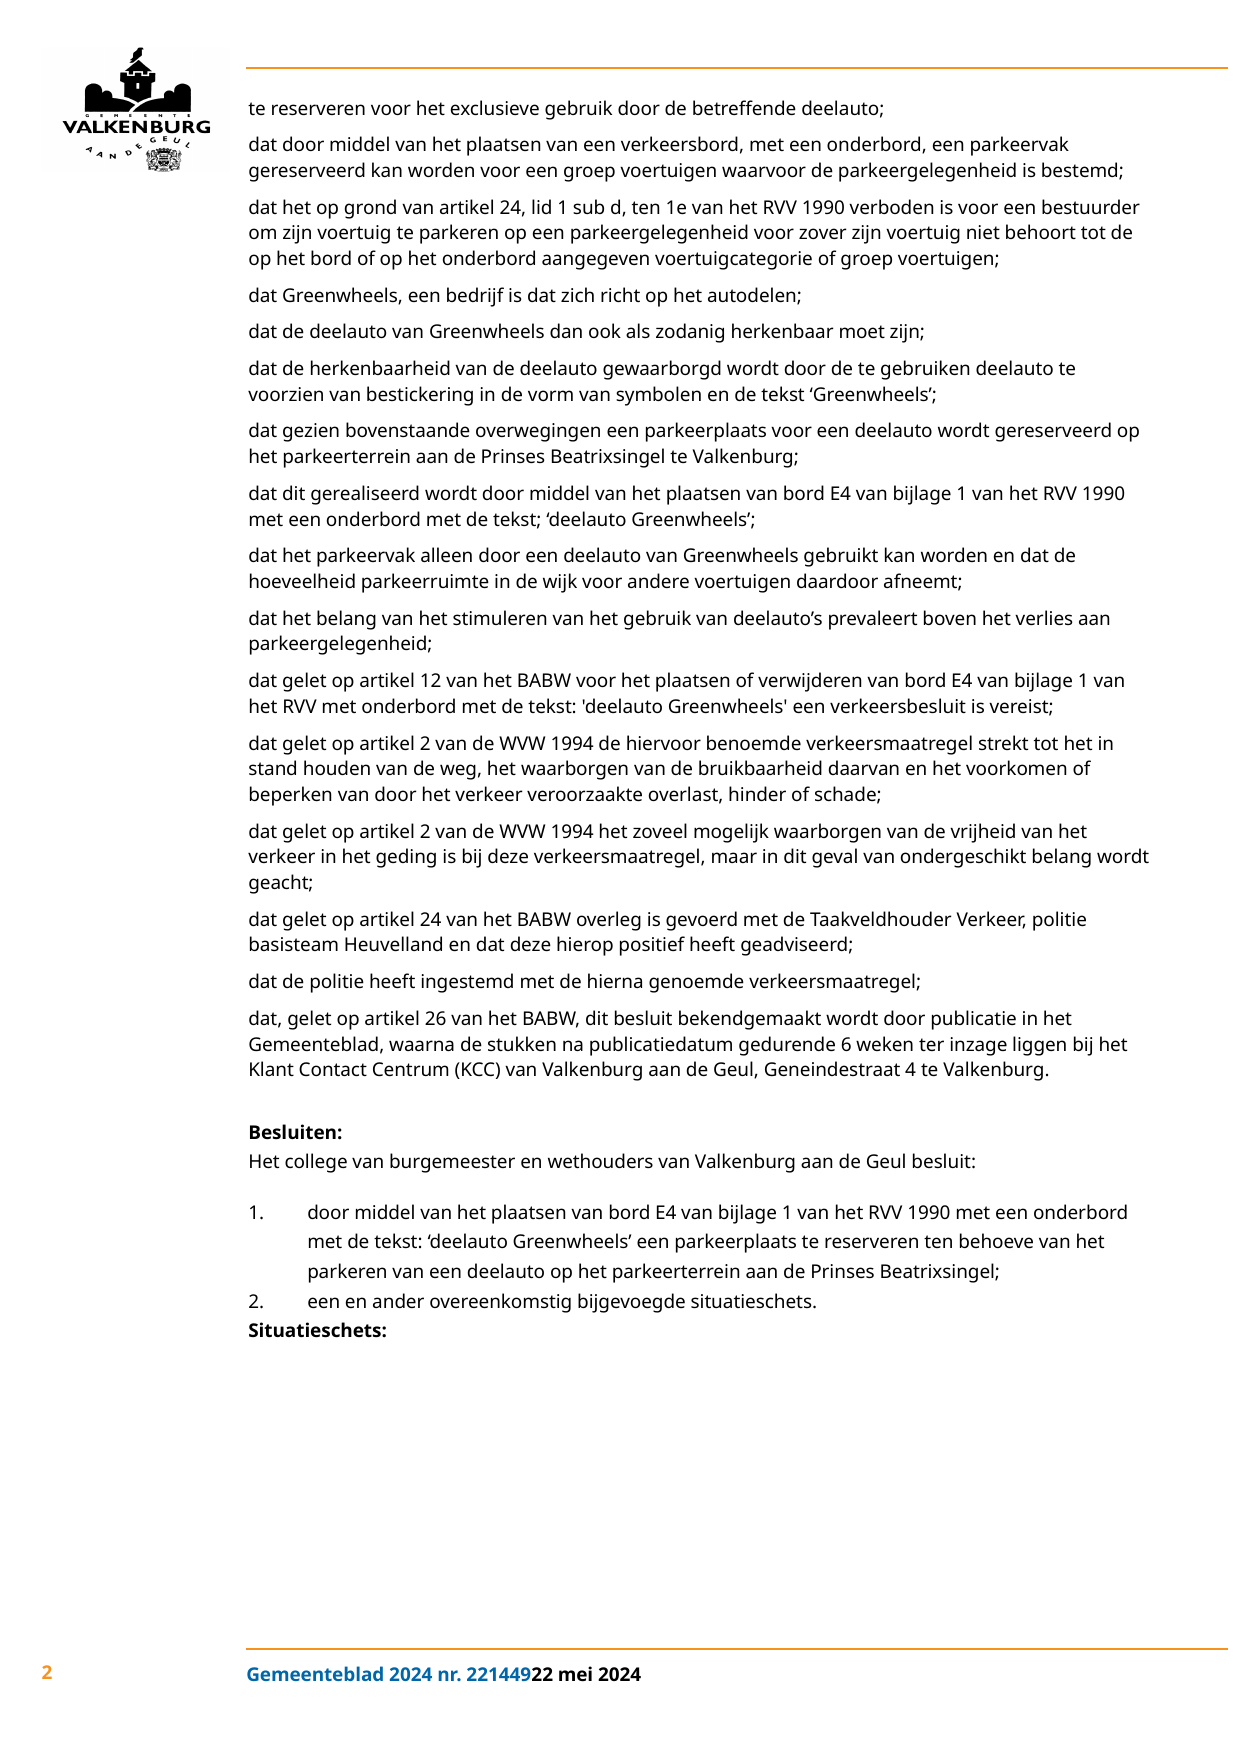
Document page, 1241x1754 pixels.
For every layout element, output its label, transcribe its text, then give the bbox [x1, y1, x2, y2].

picture [41, 47, 231, 172]
text dat gelet op artikel 12 van het BABW voor het plaatsen of verwijderen van bord E4 van bijlage 1 van het RVV met onderbord met de tekst: 'deelauto Greenwheels' een verkeersbesluit is vereist; [248, 667, 1152, 719]
text Besluiten: [248, 1119, 1152, 1145]
text dat gezien bovenstaande overwegingen een parkeerplaats voor een deelauto wordt gereserveerd op het parkeerterrein aan de Prinses Beatrixsingel te Valkenburg; [248, 418, 1152, 469]
text dat de herkenbaarheid van de deelauto gewaarborgd wordt door de te gebruiken deelauto te voorzien van bestickering in de vorm van symbolen en de tekst ‘Greenwheels’; [248, 355, 1152, 407]
text Situatieschets: [248, 1317, 1152, 1343]
text dat de politie heeft ingestemd met de hierna genoemde verkeersmaatregel; [248, 968, 1152, 994]
text dat het op grond van artikel 24, lid 1 sub d, ten 1e van het RVV 1990 verboden is voor een bestuurder om zijn voertuig te parkeren op een parkeergelegenheid voor zover zijn voertuig niet behoort tot de op het bord of op het onderbord aangegeven voertuigcategorie of groep voertuigen; [248, 194, 1152, 271]
text dat het parkeervak alleen door een deelauto van Greenwheels gebruikt kan worden en dat de hoeveelheid parkeerruimte in de wijk voor andere voertuigen daardoor afneemt; [248, 542, 1152, 594]
text dat gelet op artikel 24 van het BABW overleg is gevoerd met de Taakveldhouder Verkeer, politie basisteam Heuvelland en dat deze hierop positief heeft geadviseerd; [248, 906, 1152, 957]
text dat door middel van het plaatsen van een verkeersbord, met een onderbord, een parkeervak gereserveerd kan worden voor een groep voertuigen waarvoor de parkeergelegenheid is bestemd; [248, 131, 1152, 183]
text dat gelet op artikel 2 van de WVW 1994 de hiervoor benoemde verkeersmaatregel strekt tot het in stand houden van de weg, het waarborgen van de bruikbaarheid daarvan en het voorkomen of beperken van door het verkeer veroorzaakte overlast, hinder of schade; [248, 730, 1152, 807]
list een en ander overeenkomstig bijgevoegde situatieschets. [248, 1288, 1152, 1314]
text dat, gelet op artikel 26 van het BABW, dit besluit bekendgemaakt wordt door publicatie in het Gemeenteblad, waarna de stukken na publicatiedatum gedurende 6 weken ter inzage liggen bij het Klant Contact Centrum (KCC) van Valkenburg aan de Geul, Geneindestraat 4 te Valkenburg. [248, 1005, 1152, 1082]
text Het college van burgemeester en wethouders van Valkenburg aan de Geul besluit: [248, 1149, 1152, 1174]
text dat het belang van het stimuleren van het gebruik van deelauto’s prevaleert boven het verlies aan parkeergelegenheid; [248, 605, 1152, 656]
list door middel van het plaatsen van bord E4 van bijlage 1 van het RVV 1990 met een onderbord met de tekst: ‘deelauto Greenwheels’ een parkeerplaats te reserveren ten behoeve van het parkeren van een deelauto op het parkeerterrein aan de Prinses Beatrixsingel; [248, 1199, 1152, 1284]
text dat gelet op artikel 2 van de WVW 1994 het zoveel mogelijk waarborgen van de vrijheid van het verkeer in het geding is bij deze verkeersmaatregel, maar in dit geval van ondergeschikt belang wordt geacht; [248, 818, 1152, 895]
text dat Greenwheels, een bedrijf is dat zich richt op het autodelen; [248, 282, 1152, 308]
text dat dit gerealiseerd wordt door middel van het plaatsen van bord E4 van bijlage 1 van het RVV 1990 met een onderbord met de tekst; ‘deelauto Greenwheels’; [248, 480, 1152, 532]
text dat de deelauto van Greenwheels dan ook als zodanig herkenbaar moet zijn; [248, 319, 1152, 344]
text te reserveren voor het exclusieve gebruik door de betreffende deelauto; [248, 95, 1152, 121]
